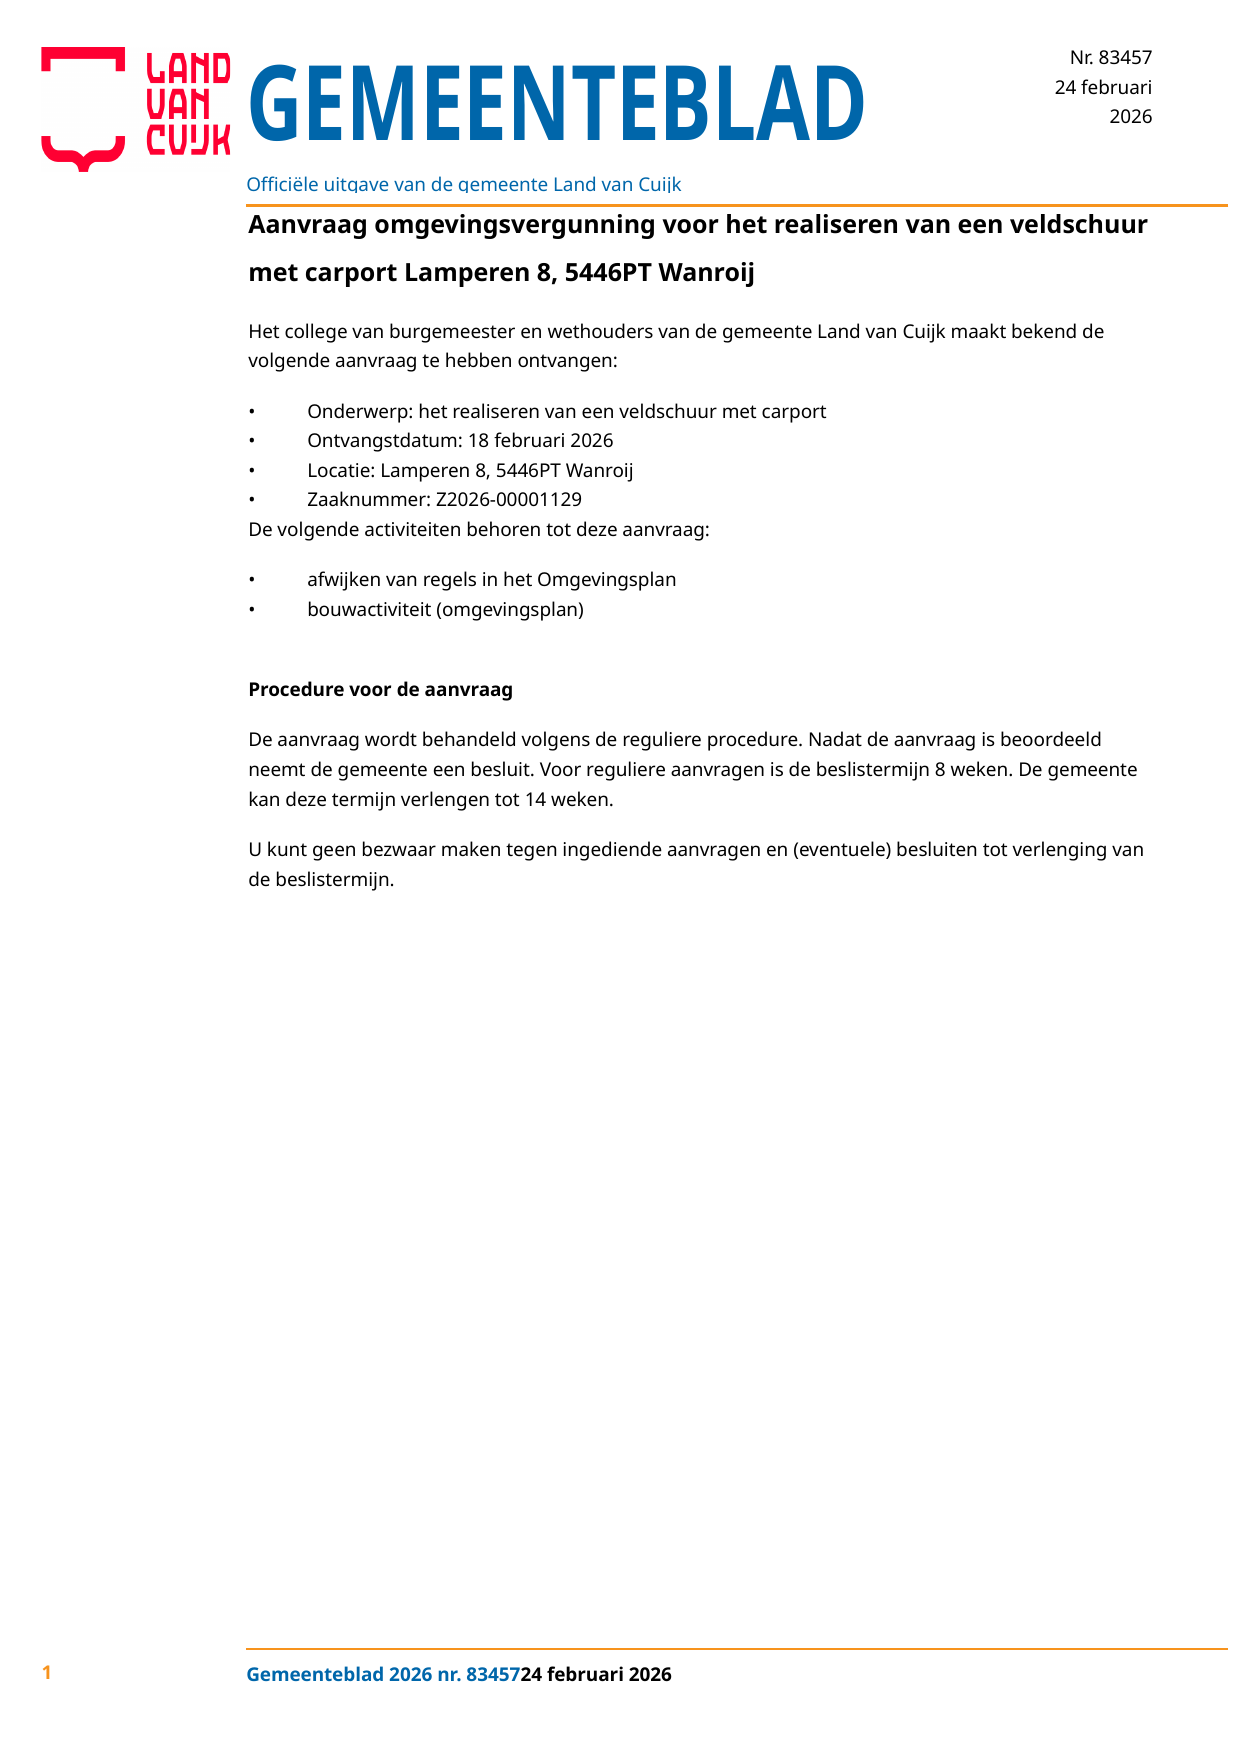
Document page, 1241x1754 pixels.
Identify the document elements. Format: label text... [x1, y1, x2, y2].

list bouwactiviteit (omgevingsplan) [248, 596, 1152, 622]
text U kunt geen bezwaar maken tegen ingediende aanvragen en (eventuele) besluiten tot verlenging van de beslistermijn. [248, 836, 1152, 892]
list afwijken van regels in het Omgevingsplan [248, 567, 1152, 592]
text Procedure voor de aanvraag [248, 676, 1152, 702]
text De volgende activiteiten behoren tot deze aanvraag: [248, 516, 1152, 542]
list Onderwerp: het realiseren van een veldschuur met carport [248, 398, 1152, 424]
text Aanvraag omgevingsvergunning voor het realiseren van een veldschuur met carport Lamperen 8, 5446PT Wanroij [248, 207, 1152, 288]
picture [41, 47, 231, 172]
list Ontvangstdatum: 18 februari 2026 [248, 427, 1152, 453]
list Locatie: Lamperen 8, 5446PT Wanroij [248, 457, 1152, 483]
text De aanvraag wordt behandeld volgens de reguliere procedure. Nadat de aanvraag is beoordeeld neemt de gemeente een besluit. Voor reguliere aanvragen is de beslistermijn 8 weken. De gemeente kan deze termijn verlengen tot 14 weken. [248, 727, 1152, 812]
text Het college van burgemeester en wethouders van de gemeente Land van Cuijk maakt bekend de volgende aanvraag te hebben ontvangen: [248, 318, 1152, 373]
list Zaaknummer: Z2026-00001129 [248, 487, 1152, 512]
